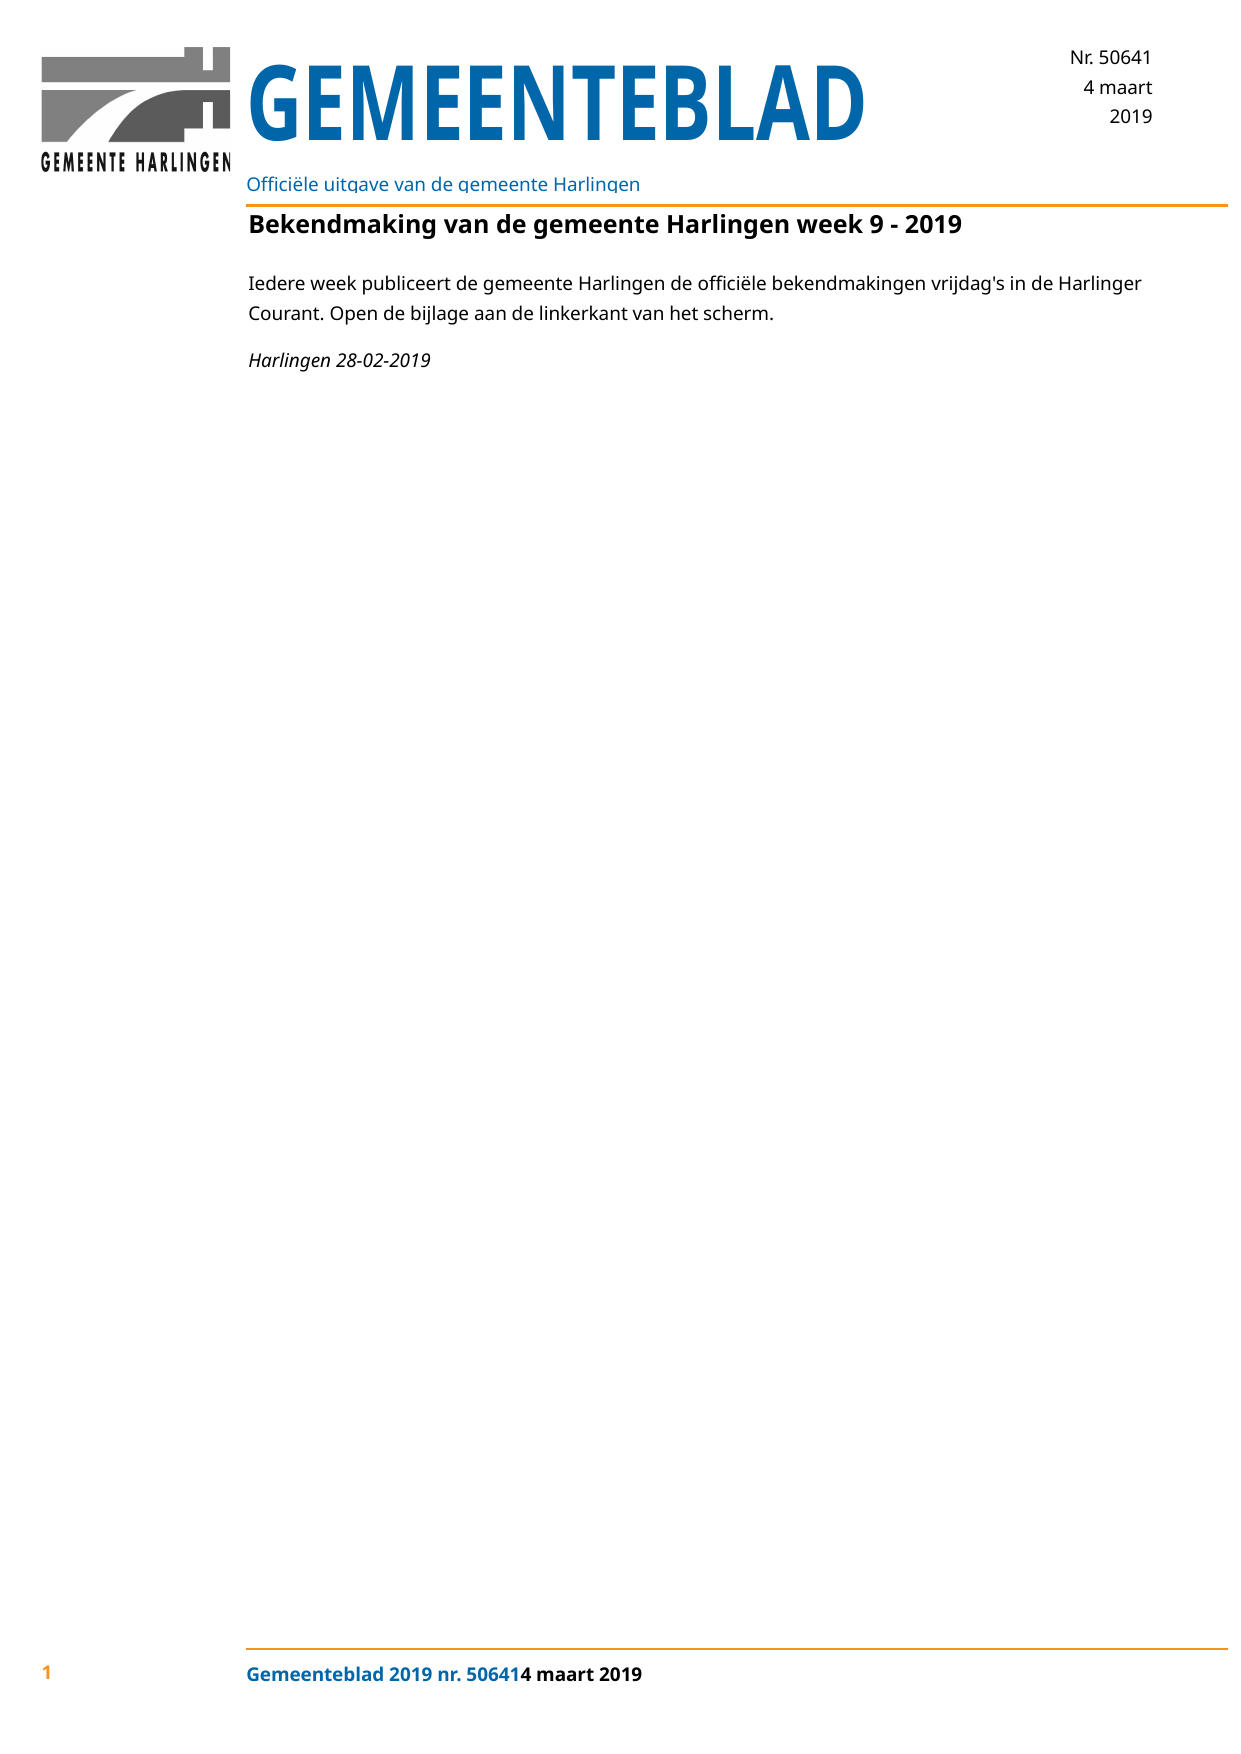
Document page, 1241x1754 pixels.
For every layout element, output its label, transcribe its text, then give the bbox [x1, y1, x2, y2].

text Harlingen 28-02-2019 [248, 348, 1152, 373]
text Bekendmaking van de gemeente Harlingen week 9 - 2019 [248, 207, 1152, 241]
text Iedere week publiceert de gemeente Harlingen de officiële bekendmakingen vrijdag's in de Harlinger Courant. Open de bijlage aan de linkerkant van het scherm. [248, 270, 1152, 326]
picture [41, 47, 231, 172]
